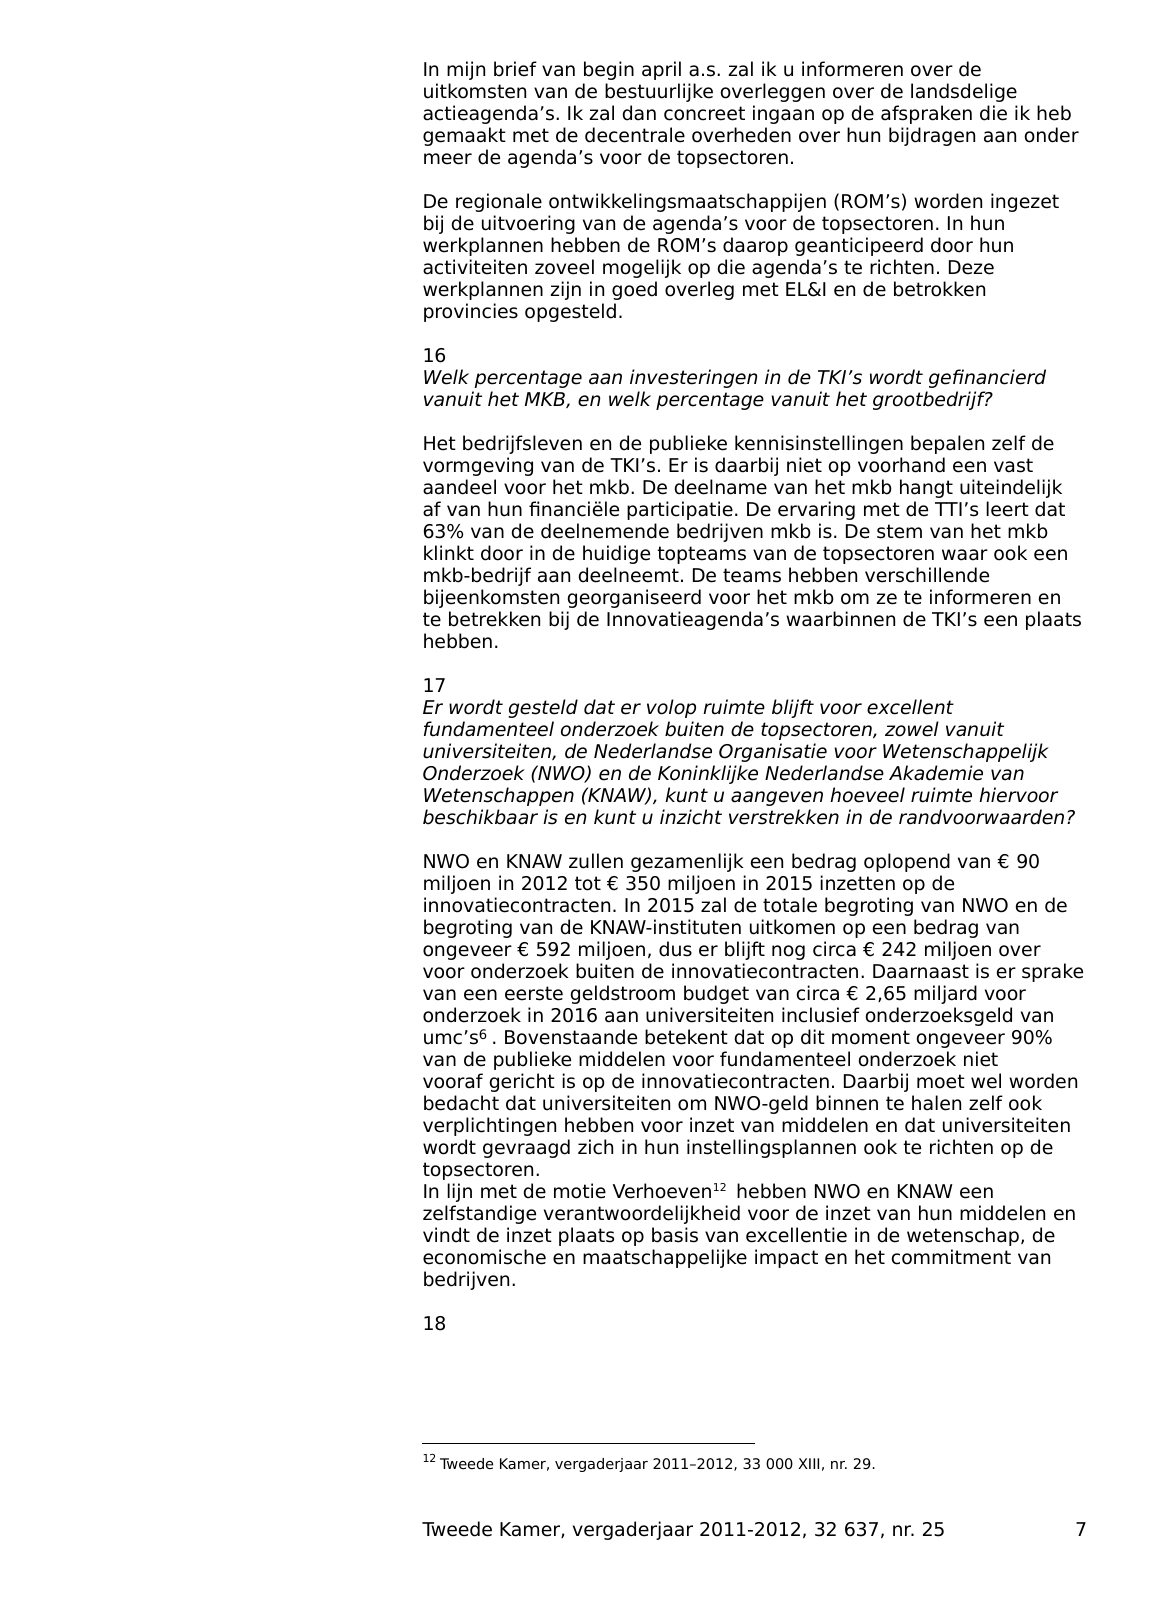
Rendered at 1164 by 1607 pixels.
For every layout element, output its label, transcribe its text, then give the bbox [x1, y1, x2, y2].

text Welk percentage aan investeringen in de TKI’s wordt gefinancierd vanuit het MKB, en welk percentage vanuit het grootbedrijf? [422, 367, 1087, 411]
text In mijn brief van begin april a.s. zal ik u informeren over de uitkomsten van de bestuurlijke overleggen over de landsdelige actieagenda’s. Ik zal dan concreet ingaan op de afspraken die ik heb gemaakt met de decentrale overheden over hun bijdragen aan onder meer de agenda’s voor de topsectoren. [422, 59, 1087, 169]
text Tweede Kamer, vergaderjaar 2011–2012, 33 000 XIII, nr. 29. [422, 1452, 1087, 1474]
text 17 [422, 675, 1087, 697]
text Het bedrijfsleven en de publieke kennisinstellingen bepalen zelf de vormgeving van de TKI’s. Er is daarbij niet op voorhand een vast aandeel voor het mkb. De deelname van het mkb hangt uiteindelijk af van hun financiële participatie. De ervaring met de TTI’s leert dat 63% van de deelnemende bedrijven mkb is. De stem van het mkb klinkt door in de huidige topteams van de topsectoren waar ook een mkb-bedrijf aan deelneemt. De teams hebben verschillende bijeenkomsten georganiseerd voor het mkb om ze te informeren en te betrekken bij de Innovatieagenda’s waarbinnen de TKI’s een plaats hebben. [422, 433, 1087, 653]
text In lijn met de motie Verhoeven hebben NWO en KNAW een zelfstandige verantwoordelijkheid voor de inzet van hun middelen en vindt de inzet plaats op basis van excellentie in de wetenschap, de economische en maatschappelijke impact en het commitment van bedrijven. [422, 1181, 1087, 1291]
text Er wordt gesteld dat er volop ruimte blijft voor excellent fundamenteel onderzoek buiten de topsectoren, zowel vanuit universiteiten, de Nederlandse Organisatie voor Wetenschappelijk Onderzoek (NWO) en de Koninklijke Nederlandse Akademie van Wetenschappen (KNAW), kunt u aangeven hoeveel ruimte hiervoor beschikbaar is en kunt u inzicht verstrekken in de randvoorwaarden? [422, 697, 1087, 829]
text 16 [422, 345, 1087, 367]
text De regionale ontwikkelingsmaatschappijen (ROM’s) worden ingezet bij de uitvoering van de agenda’s voor de topsectoren. In hun werkplannen hebben de ROM’s daarop geanticipeerd door hun activiteiten zoveel mogelijk op die agenda’s te richten. Deze werkplannen zijn in goed overleg met EL&I en de betrokken provincies opgesteld. [422, 191, 1087, 323]
text NWO en KNAW zullen gezamenlijk een bedrag oplopend van € 90 miljoen in 2012 tot € 350 miljoen in 2015 inzetten op de innovatiecontracten. In 2015 zal de totale begroting van NWO en de begroting van de KNAW-instituten uitkomen op een bedrag van ongeveer € 592 miljoen, dus er blijft nog circa € 242 miljoen over voor onderzoek buiten de innovatiecontracten. Daarnaast is er sprake van een eerste geldstroom budget van circa € 2,65 miljard voor onderzoek in 2016 aan universiteiten inclusief onderzoeksgeld van umc’s6. Bovenstaande betekent dat op dit moment ongeveer 90% van de publieke middelen voor fundamenteel onderzoek niet vooraf gericht is op de innovatiecontracten. Daarbij moet wel worden bedacht dat universiteiten om NWO-geld binnen te halen zelf ook verplichtingen hebben voor inzet van middelen en dat universiteiten wordt gevraagd zich in hun instellingsplannen ook te richten op de topsectoren. [422, 851, 1087, 1181]
text 18 [422, 1313, 1087, 1335]
